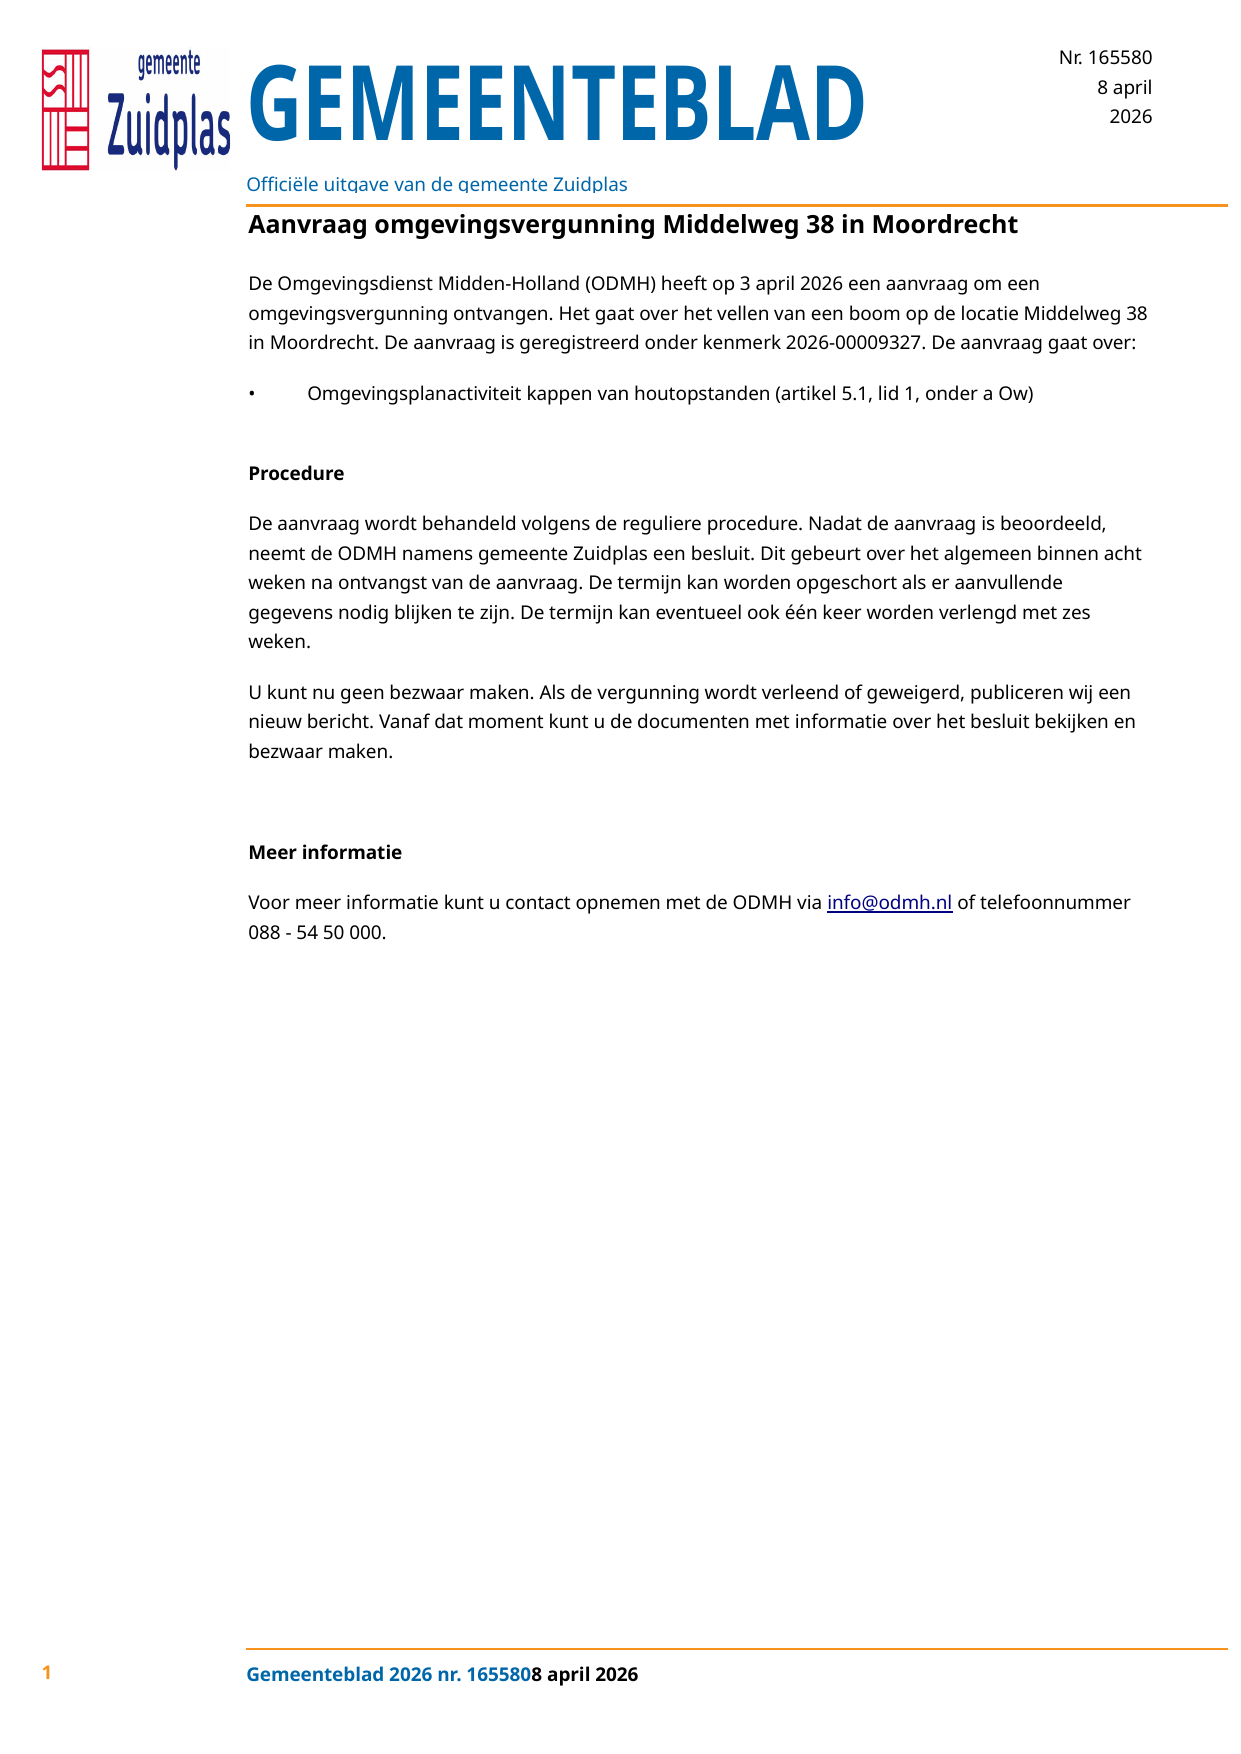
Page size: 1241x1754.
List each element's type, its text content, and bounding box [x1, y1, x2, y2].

text Meer informatie [248, 839, 1152, 865]
text Aanvraag omgevingsvergunning Middelweg 38 in Moordrecht [248, 207, 1152, 241]
text De Omgevingsdienst Midden-Holland (ODMH) heeft op 3 april 2026 een aanvraag om een omgevingsvergunning ontvangen. Het gaat over het vellen van een boom op de locatie Middelweg 38 in Moordrecht. De aanvraag is geregistreerd onder kenmerk 2026-00009327. De aanvraag gaat over: [248, 270, 1152, 355]
text Voor meer informatie kunt u contact opnemen met de ODMH via info@odmh.nl of telefoonnummer 088 - 54 50 000. [248, 889, 1152, 945]
text Procedure [248, 460, 1152, 486]
picture [41, 47, 231, 172]
list Omgevingsplanactiviteit kappen van houtopstanden (artikel 5.1, lid 1, onder a Ow) [248, 380, 1152, 406]
text U kunt nu geen bezwaar maken. Als de vergunning wordt verleend of geweigerd, publiceren wij een nieuw bericht. Vanaf dat moment kunt u de documenten met informatie over het besluit bekijken en bezwaar maken. [248, 679, 1152, 764]
text De aanvraag wordt behandeld volgens de reguliere procedure. Nadat de aanvraag is beoordeeld, neemt de ODMH namens gemeente Zuidplas een besluit. Dit gebeurt over het algemeen binnen acht weken na ontvangst van de aanvraag. De termijn kan worden opgeschort als er aanvullende gegevens nodig blijken te zijn. De termijn kan eventueel ook één keer worden verlengd met zes weken. [248, 510, 1152, 654]
